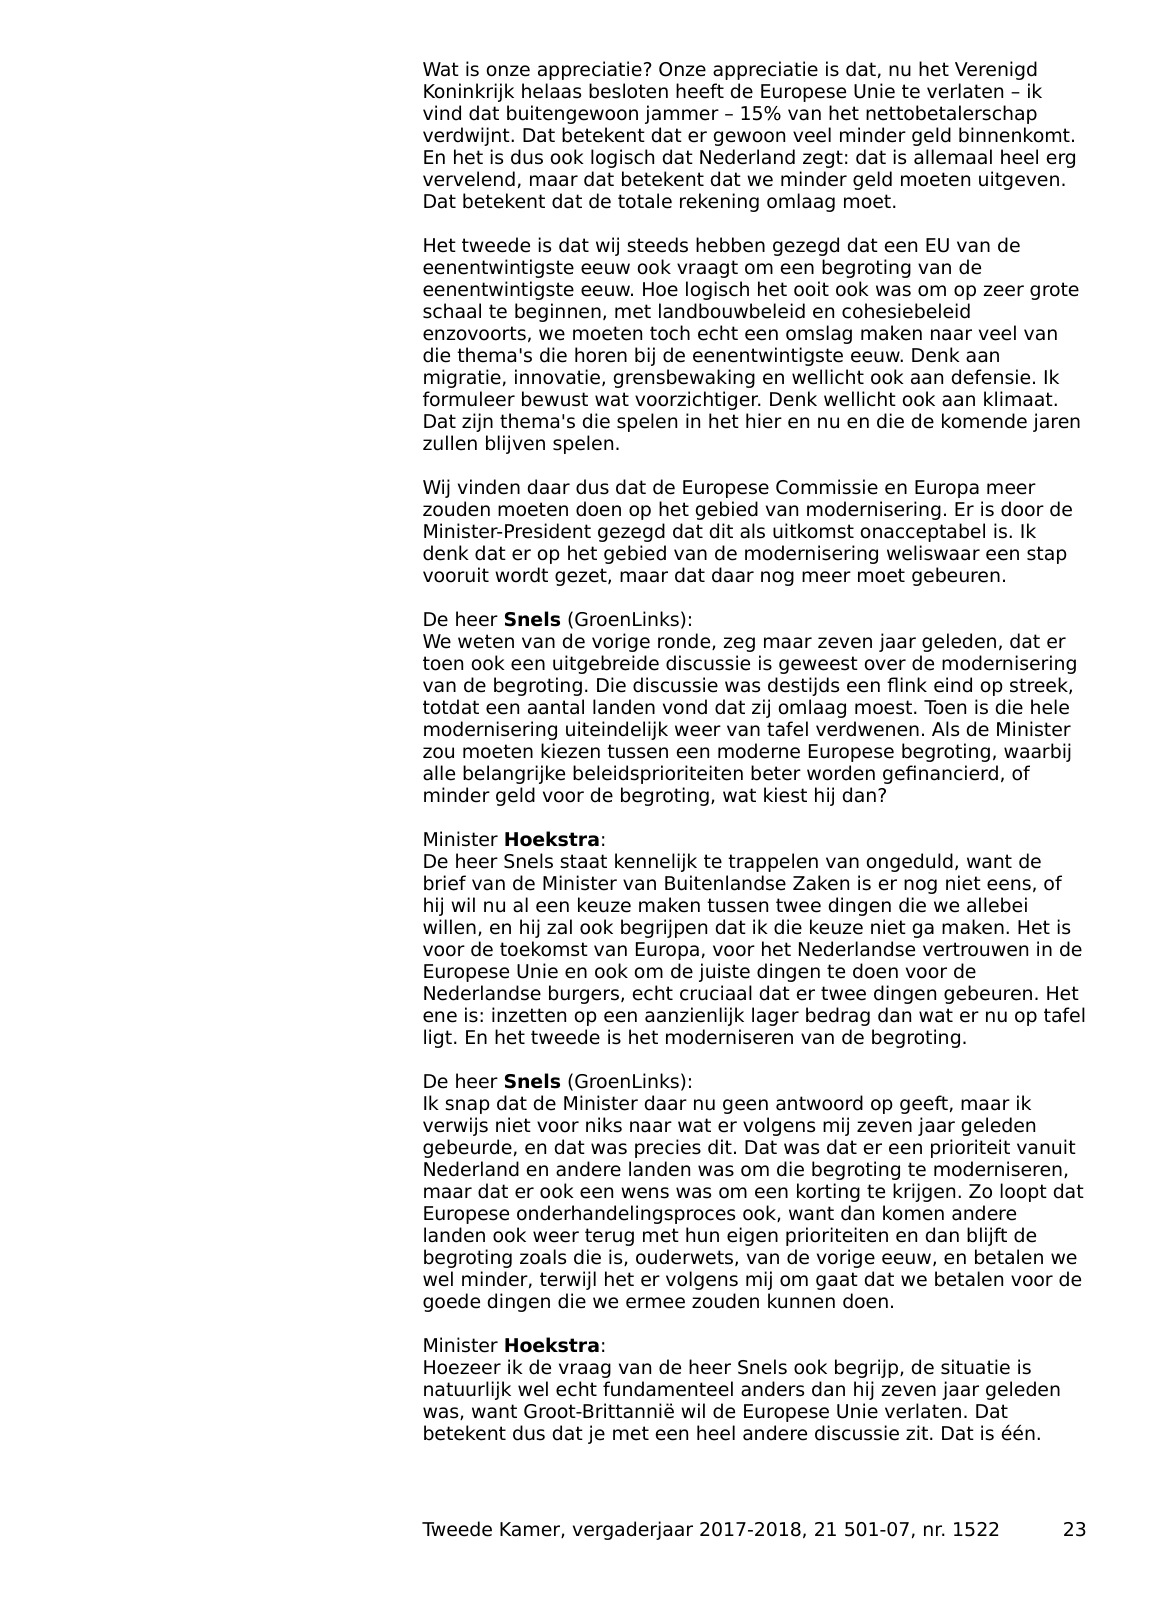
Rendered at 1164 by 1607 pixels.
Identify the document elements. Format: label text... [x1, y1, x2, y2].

text De heer Snels (GroenLinks): [422, 1071, 1087, 1093]
text Wij vinden daar dus dat de Europese Commissie en Europa meer zouden moeten doen op het gebied van modernisering. Er is door de Minister-President gezegd dat dit als uitkomst onacceptabel is. Ik denk dat er op het gebied van de modernisering weliswaar een stap vooruit wordt gezet, maar dat daar nog meer moet gebeuren. [422, 477, 1087, 587]
text Minister Hoekstra: [422, 829, 1087, 851]
text Het tweede is dat wij steeds hebben gezegd dat een EU van de eenentwintigste eeuw ook vraagt om een begroting van de eenentwintigste eeuw. Hoe logisch het ooit ook was om op zeer grote schaal te beginnen, met landbouwbeleid en cohesiebeleid enzovoorts, we moeten toch echt een omslag maken naar veel van die thema's die horen bij de eenentwintigste eeuw. Denk aan migratie, innovatie, grensbewaking en wellicht ook aan defensie. Ik formuleer bewust wat voorzichtiger. Denk wellicht ook aan klimaat. Dat zijn thema's die spelen in het hier en nu en die de komende jaren zullen blijven spelen. [422, 235, 1087, 455]
text We weten van de vorige ronde, zeg maar zeven jaar geleden, dat er toen ook een uitgebreide discussie is geweest over de modernisering van de begroting. Die discussie was destijds een flink eind op streek, totdat een aantal landen vond dat zij omlaag moest. Toen is die hele modernisering uiteindelijk weer van tafel verdwenen. Als de Minister zou moeten kiezen tussen een moderne Europese begroting, waarbij alle belangrijke beleidsprioriteiten beter worden gefinancierd, of minder geld voor de begroting, wat kiest hij dan? [422, 631, 1087, 807]
text Ik snap dat de Minister daar nu geen antwoord op geeft, maar ik verwijs niet voor niks naar wat er volgens mij zeven jaar geleden gebeurde, en dat was precies dit. Dat was dat er een prioriteit vanuit Nederland en andere landen was om die begroting te moderniseren, maar dat er ook een wens was om een korting te krijgen. Zo loopt dat Europese onderhandelingsproces ook, want dan komen andere landen ook weer terug met hun eigen prioriteiten en dan blijft de begroting zoals die is, ouderwets, van de vorige eeuw, en betalen we wel minder, terwijl het er volgens mij om gaat dat we betalen voor de goede dingen die we ermee zouden kunnen doen. [422, 1093, 1087, 1313]
text Wat is onze appreciatie? Onze appreciatie is dat, nu het Verenigd Koninkrijk helaas besloten heeft de Europese Unie te verlaten – ik vind dat buitengewoon jammer – 15% van het nettobetalerschap verdwijnt. Dat betekent dat er gewoon veel minder geld binnenkomt. En het is dus ook logisch dat Nederland zegt: dat is allemaal heel erg vervelend, maar dat betekent dat we minder geld moeten uitgeven. Dat betekent dat de totale rekening omlaag moet. [422, 59, 1087, 213]
text Hoezeer ik de vraag van de heer Snels ook begrijp, de situatie is natuurlijk wel echt fundamenteel anders dan hij zeven jaar geleden was, want Groot-Brittannië wil de Europese Unie verlaten. Dat betekent dus dat je met een heel andere discussie zit. Dat is één. [422, 1357, 1087, 1445]
text Minister Hoekstra: [422, 1335, 1087, 1357]
text De heer Snels (GroenLinks): [422, 609, 1087, 631]
text De heer Snels staat kennelijk te trappelen van ongeduld, want de brief van de Minister van Buitenlandse Zaken is er nog niet eens, of hij wil nu al een keuze maken tussen twee dingen die we allebei willen, en hij zal ook begrijpen dat ik die keuze niet ga maken. Het is voor de toekomst van Europa, voor het Nederlandse vertrouwen in de Europese Unie en ook om de juiste dingen te doen voor de Nederlandse burgers, echt cruciaal dat er twee dingen gebeuren. Het ene is: inzetten op een aanzienlijk lager bedrag dan wat er nu op tafel ligt. En het tweede is het moderniseren van de begroting. [422, 851, 1087, 1049]
